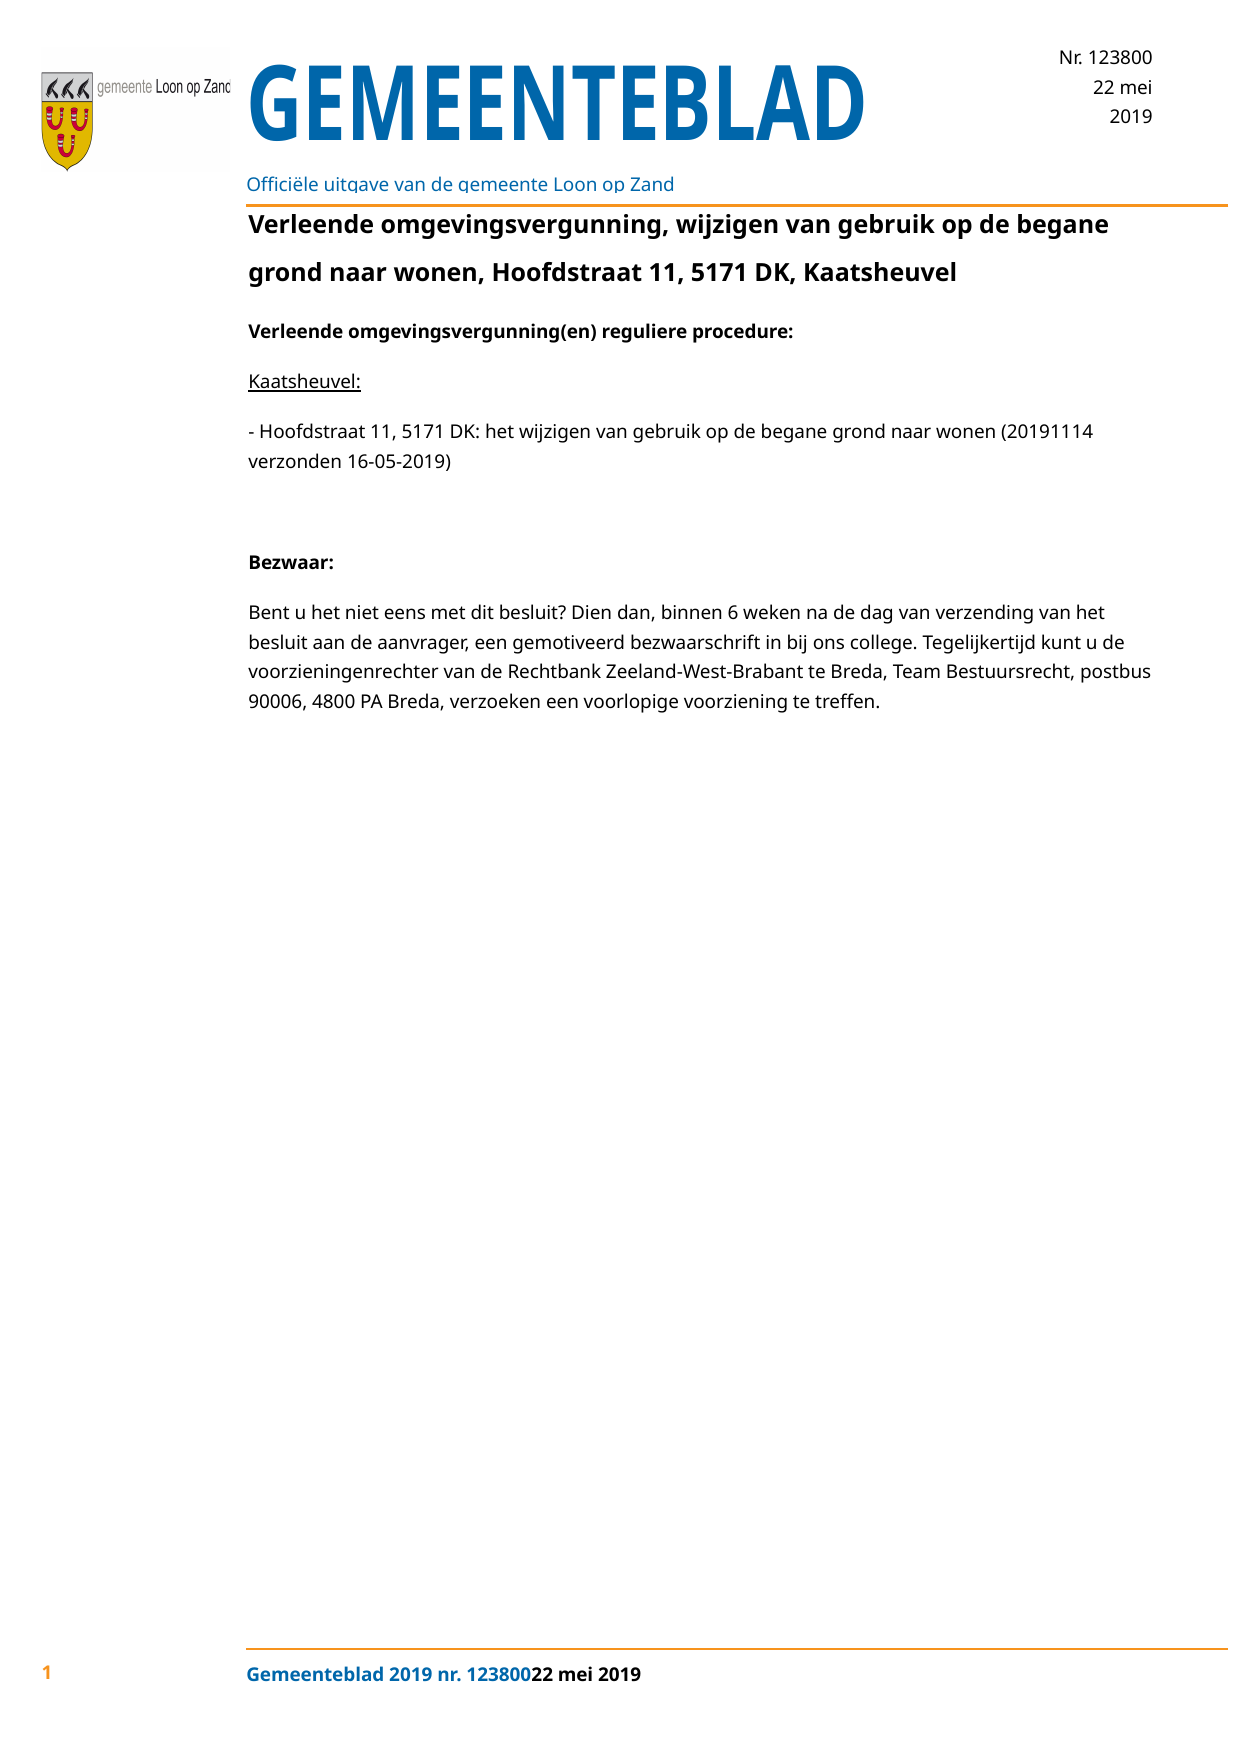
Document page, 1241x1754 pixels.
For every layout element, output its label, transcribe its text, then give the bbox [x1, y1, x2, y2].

picture [41, 47, 231, 172]
text Verleende omgevingsvergunning, wijzigen van gebruik op de begane grond naar wonen, Hoofdstraat 11, 5171 DK, Kaatsheuvel [248, 207, 1152, 288]
text Kaatsheuvel: [248, 368, 1152, 394]
text Bezwaar: [248, 549, 1152, 575]
text Verleende omgevingsvergunning(en) reguliere procedure: [248, 318, 1152, 344]
text Bent u het niet eens met dit besluit? Dien dan, binnen 6 weken na de dag van verzending van het besluit aan de aanvrager, een gemotiveerd bezwaarschrift in bij ons college. Tegelijkertijd kunt u de voorzieningenrechter van de Rechtbank Zeeland-West-Brabant te Breda, Team Bestuursrecht, postbus 90006, 4800 PA Breda, verzoeken een voorlopige voorziening te treffen. [248, 599, 1152, 714]
text - Hoofdstraat 11, 5171 DK: het wijzigen van gebruik op de begane grond naar wonen (20191114 verzonden 16-05-2019) [248, 419, 1152, 474]
